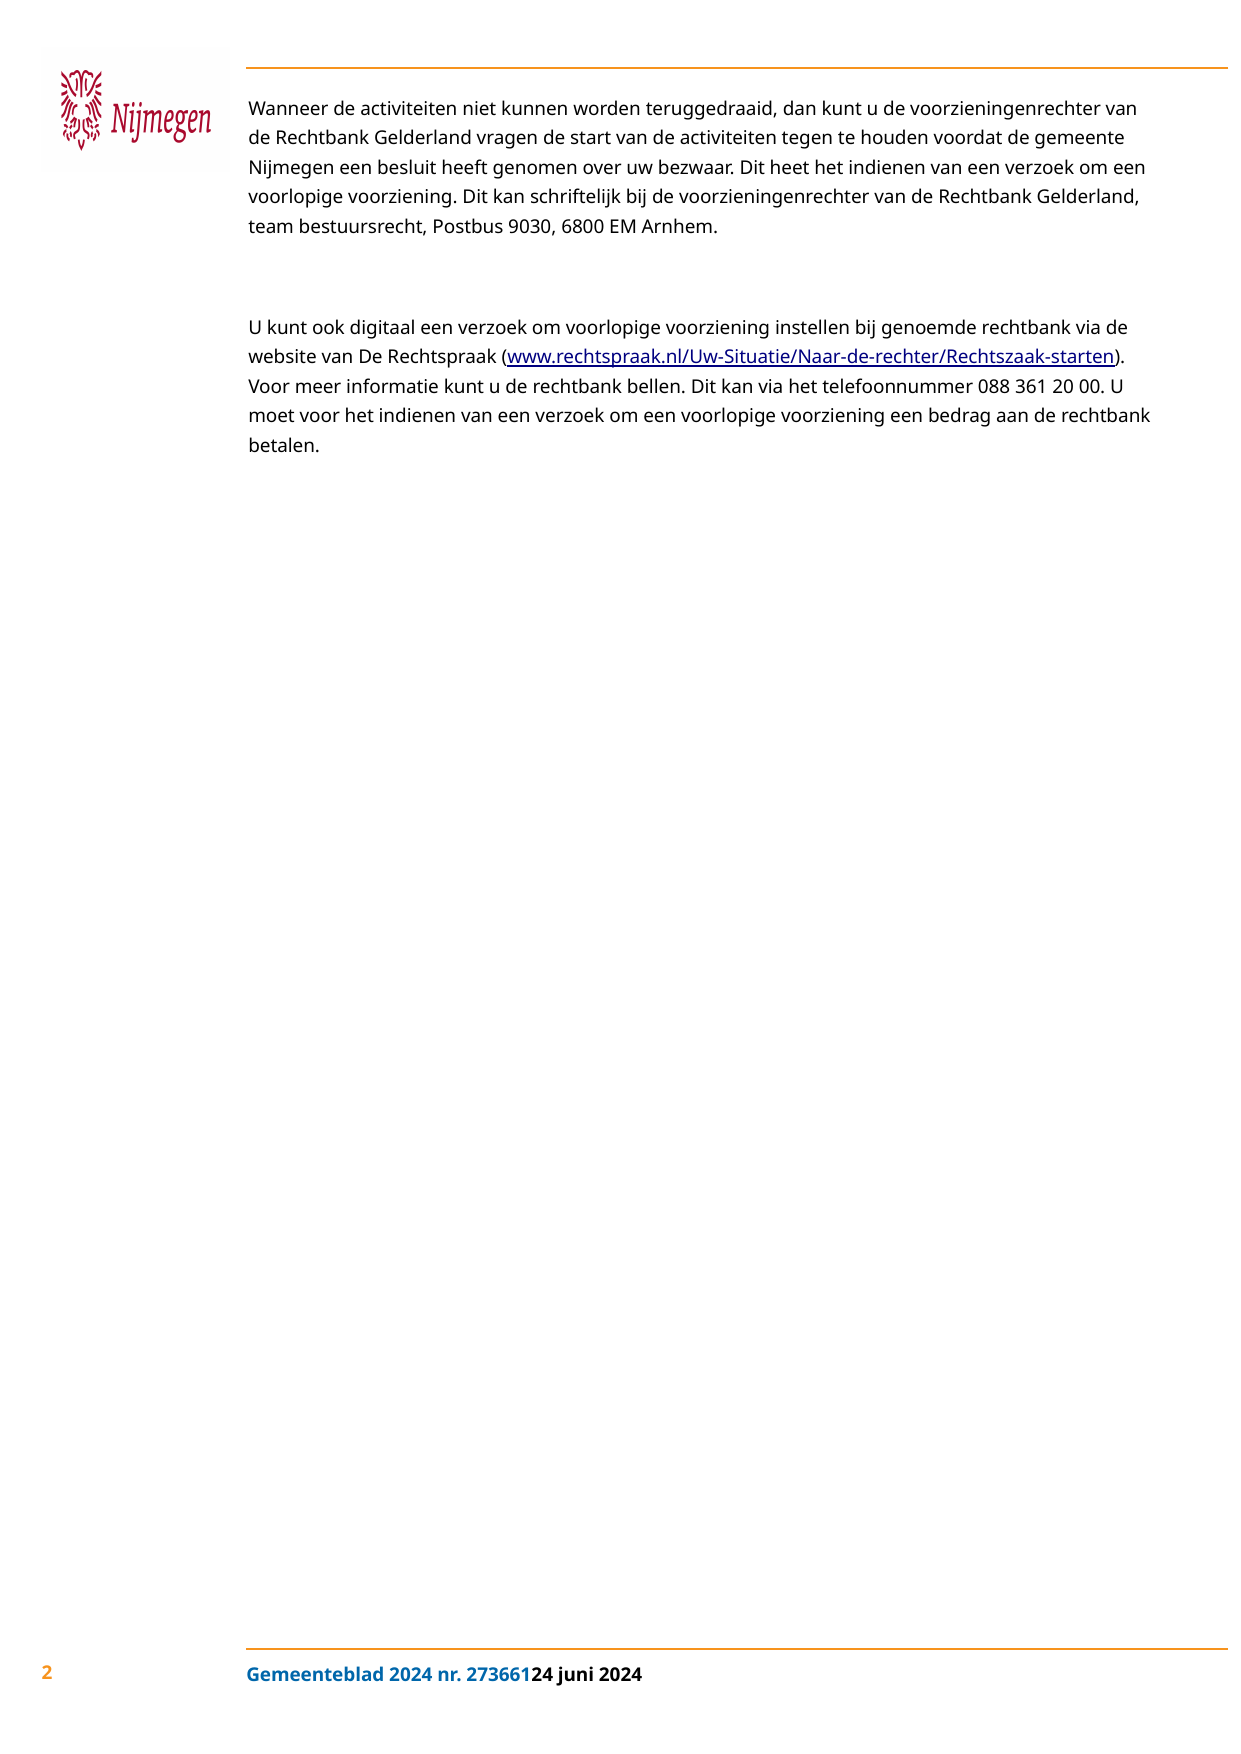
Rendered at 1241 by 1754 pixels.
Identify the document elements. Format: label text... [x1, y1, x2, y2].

picture [41, 47, 231, 172]
text Wanneer de activiteiten niet kunnen worden teruggedraaid, dan kunt u de voorzieningenrechter van de Rechtbank Gelderland vragen de start van de activiteiten tegen te houden voordat de gemeente Nijmegen een besluit heeft genomen over uw bezwaar. Dit heet het indienen van een verzoek om een voorlopige voorziening. Dit kan schriftelijk bij de voorzieningenrechter van de Rechtbank Gelderland, team bestuursrecht, Postbus 9030, 6800 EM Arnhem. [248, 95, 1152, 239]
text U kunt ook digitaal een verzoek om voorlopige voorziening instellen bij genoemde rechtbank via de website van De Rechtspraak (www.rechtspraak.nl/Uw-Situatie/Naar-de-rechter/Rechtszaak-starten). Voor meer informatie kunt u de rechtbank bellen. Dit kan via het telefoonnummer 088 361 20 00. U moet voor het indienen van een verzoek om een voorlopige voorziening een bedrag aan de rechtbank betalen. [248, 314, 1152, 458]
